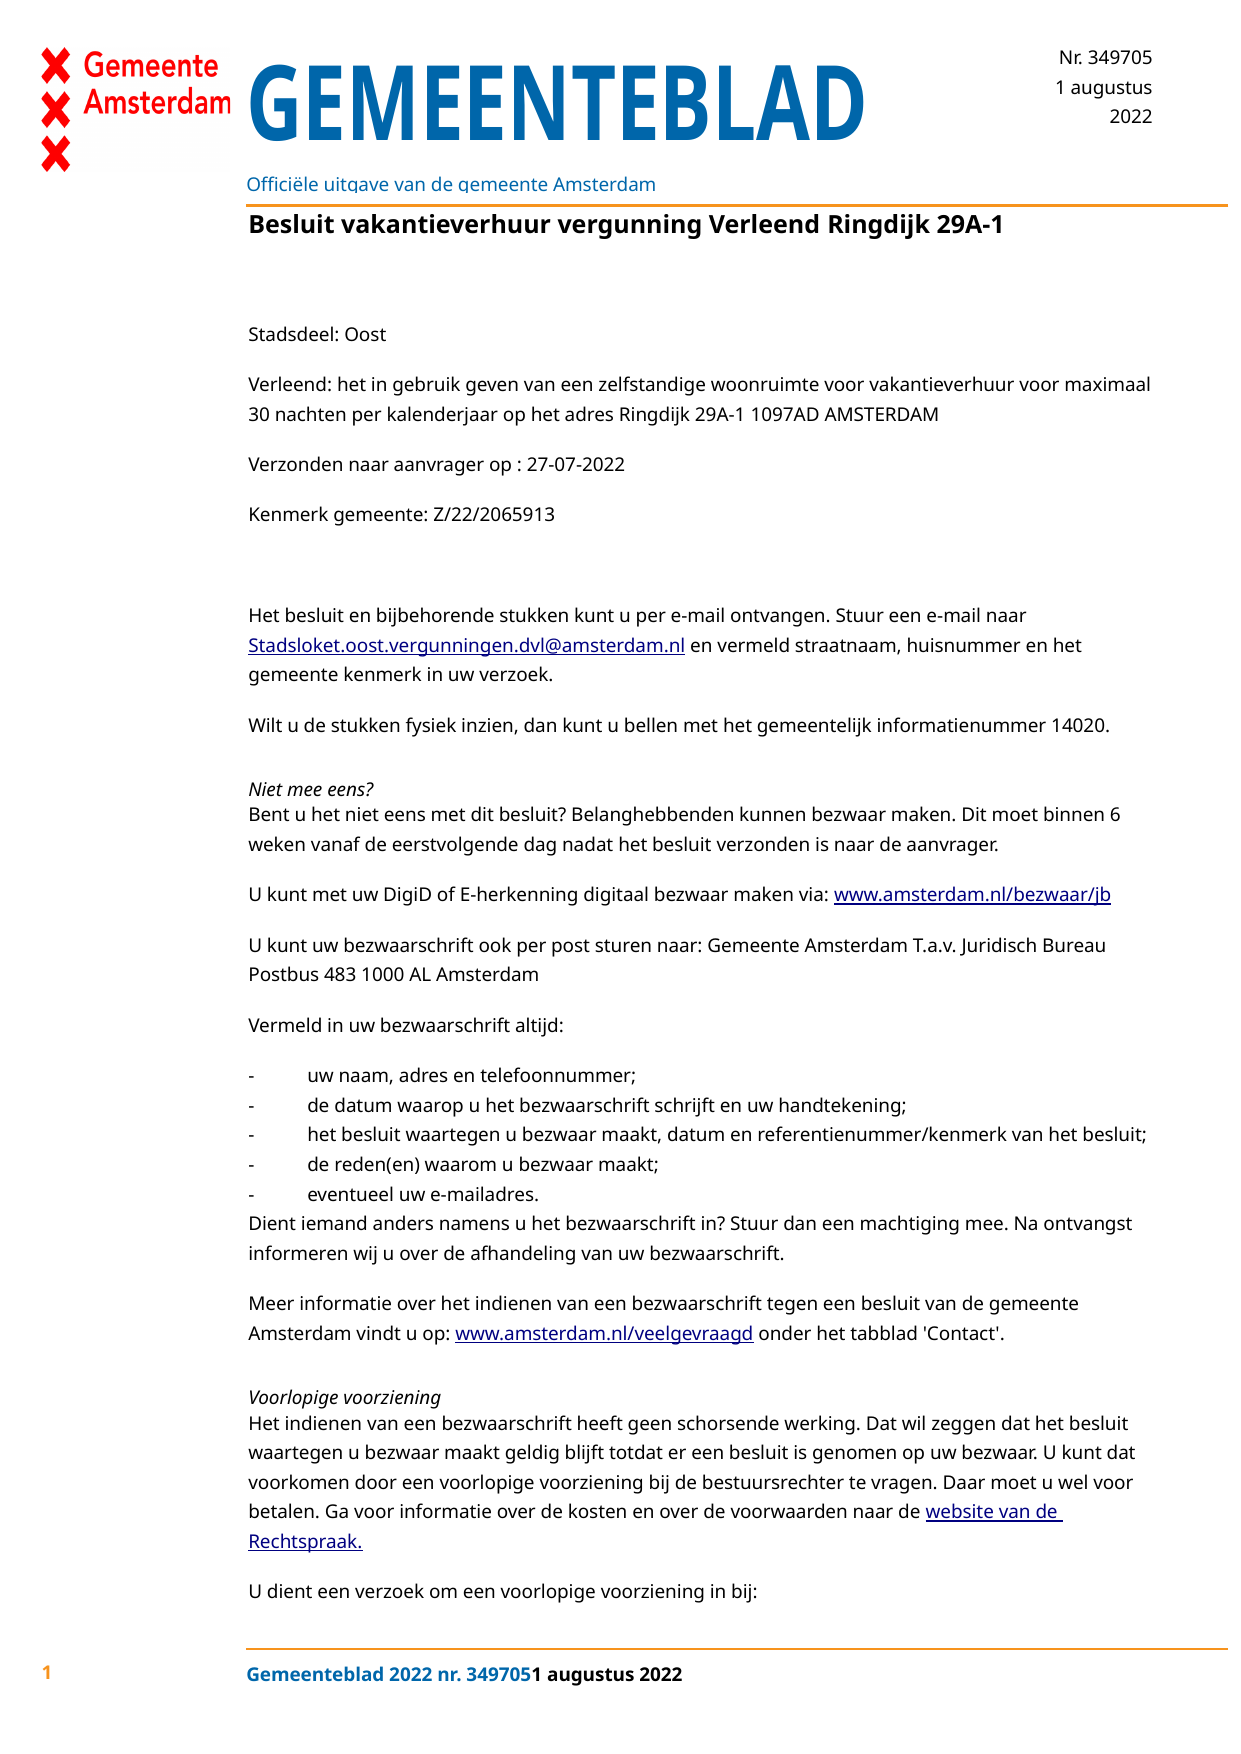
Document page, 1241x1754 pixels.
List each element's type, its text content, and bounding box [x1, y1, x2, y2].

text U kunt met uw DigiD of E-herkenning digitaal bezwaar maken via: www.amsterdam.nl/bezwaar/jb [248, 882, 1152, 907]
list de datum waarop u het bezwaarschrift schrijft en uw handtekening; [248, 1092, 1152, 1118]
text U dient een verzoek om een voorlopige voorziening in bij: [248, 1578, 1152, 1604]
text Besluit vakantieverhuur vergunning Verleend Ringdijk 29A-1 [248, 207, 1152, 241]
text Bent u het niet eens met dit besluit? Belanghebbenden kunnen bezwaar maken. Dit moet binnen 6 weken vanaf de eerstvolgende dag nadat het besluit verzonden is naar de aanvrager. [248, 802, 1152, 857]
text U kunt uw bezwaarschrift ook per post sturen naar: Gemeente Amsterdam T.a.v. Juridisch Bureau Postbus 483 1000 AL Amsterdam [248, 932, 1152, 987]
text Wilt u de stukken fysiek inzien, dan kunt u bellen met het gemeentelijk informatienummer 14020. [248, 712, 1152, 738]
text Dient iemand anders namens u het bezwaarschrift in? Stuur dan een machtiging mee. Na ontvangst informeren wij u over de afhandeling van uw bezwaarschrift. [248, 1210, 1152, 1266]
list uw naam, adres en telefoonnummer; [248, 1062, 1152, 1088]
list het besluit waartegen u bezwaar maakt, datum en referentienummer/kenmerk van het besluit; [248, 1122, 1152, 1147]
text Meer informatie over het indienen van een bezwaarschrift tegen een besluit van de gemeente Amsterdam vindt u op: www.amsterdam.nl/veelgevraagd onder het tabblad 'Contact'. [248, 1290, 1152, 1346]
text Voorlopige voorziening [248, 1384, 1152, 1410]
text Het besluit en bijbehorende stukken kunt u per e-mail ontvangen. Stuur een e-mail naar Stadsloket.oost.vergunningen.dvl@amsterdam.nl en vermeld straatnaam, huisnummer en het gemeente kenmerk in uw verzoek. [248, 602, 1152, 687]
text Stadsdeel: Oost [248, 321, 1152, 346]
text Kenmerk gemeente: Z/22/2065913 [248, 502, 1152, 527]
text Vermeld in uw bezwaarschrift altijd: [248, 1012, 1152, 1038]
text Het indienen van een bezwaarschrift heeft geen schorsende werking. Dat wil zeggen dat het besluit waartegen u bezwaar maakt geldig blijft totdat er een besluit is genomen op uw bezwaar. U kunt dat voorkomen door een voorlopige voorziening bij de bestuursrechter te vragen. Daar moet u wel voor betalen. Ga voor informatie over de kosten en over de voorwaarden naar de website van de Rechtspraak. [248, 1410, 1152, 1554]
list eventueel uw e-mailadres. [248, 1181, 1152, 1207]
picture [41, 47, 231, 172]
text Niet mee eens? [248, 776, 1152, 802]
text Verleend: het in gebruik geven van een zelfstandige woonruimte voor vakantieverhuur voor maximaal 30 nachten per kalenderjaar op het adres Ringdijk 29A-1 1097AD AMSTERDAM [248, 371, 1152, 426]
list de reden(en) waarom u bezwaar maakt; [248, 1151, 1152, 1177]
text Verzonden naar aanvrager op : 27-07-2022 [248, 451, 1152, 477]
